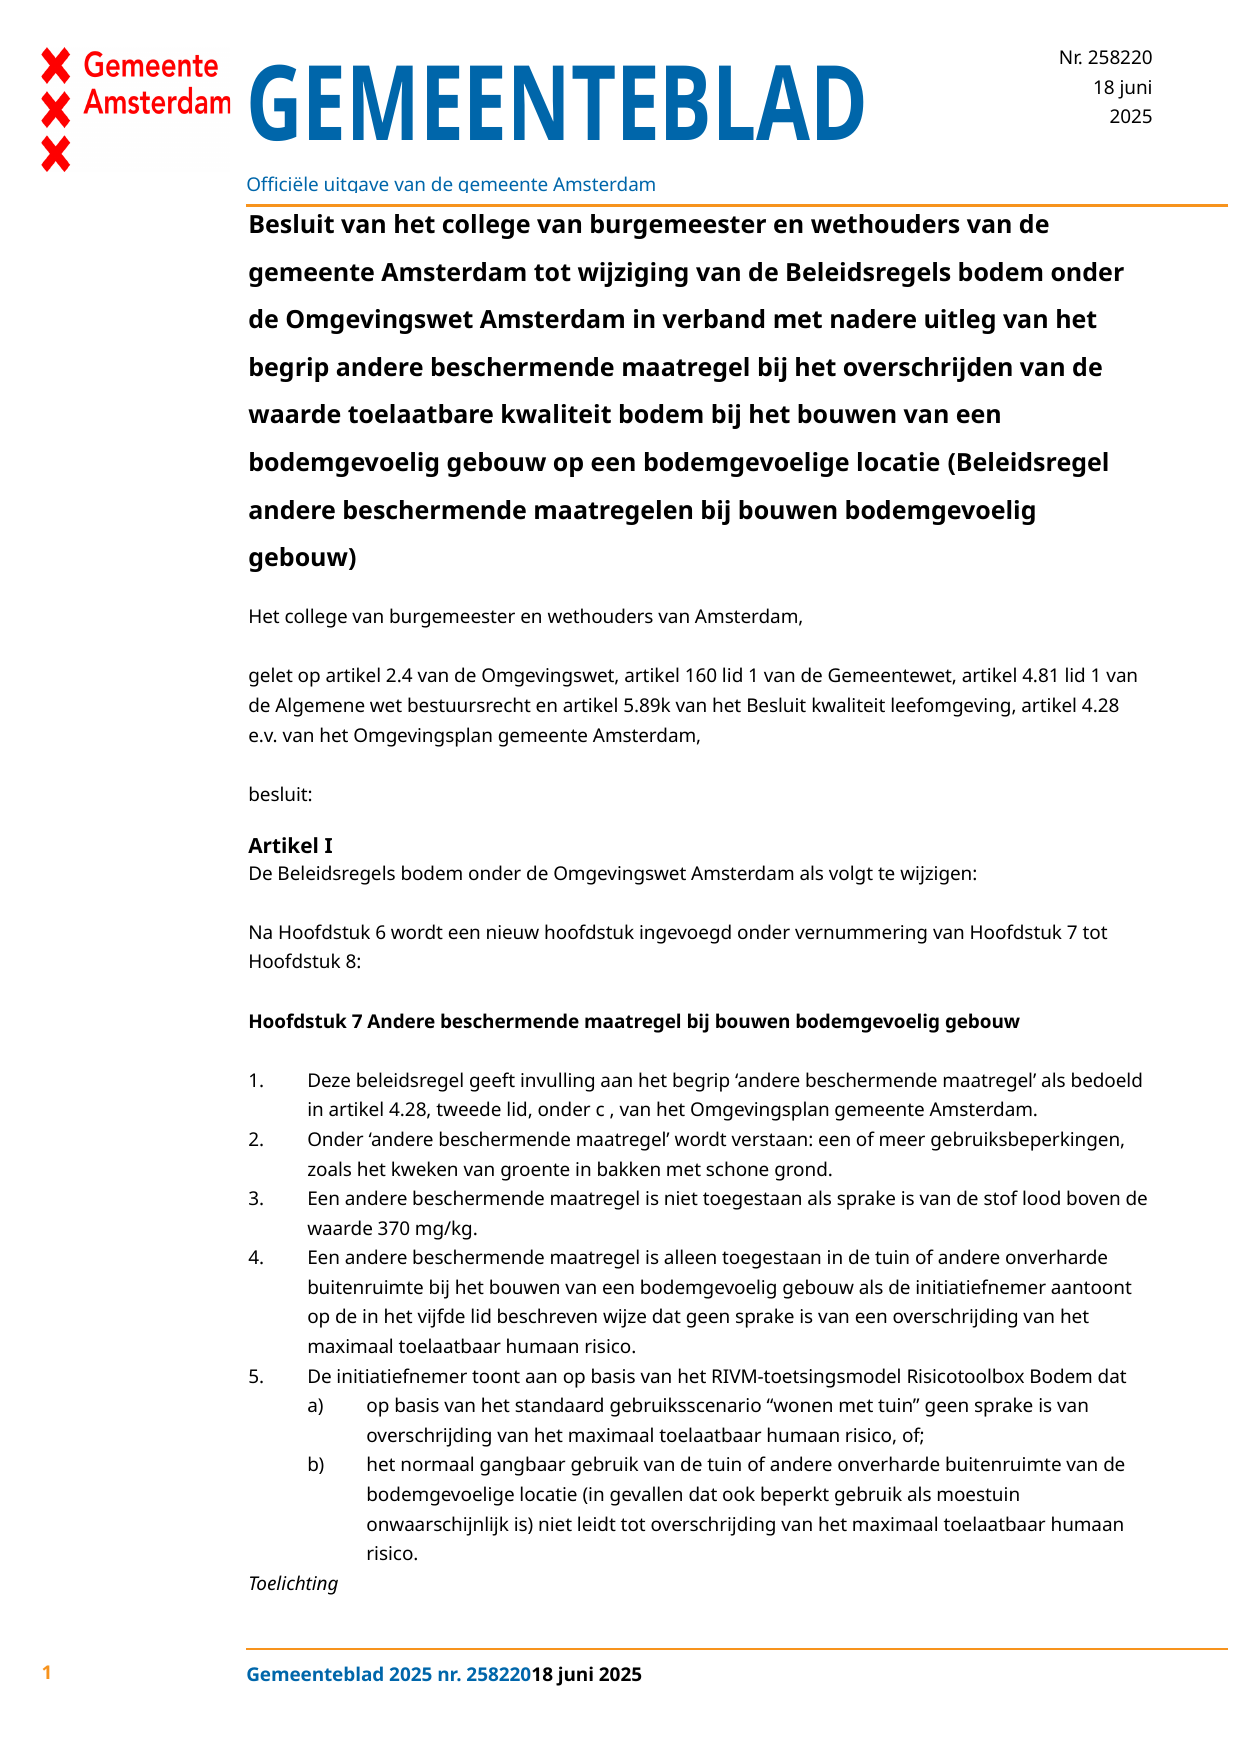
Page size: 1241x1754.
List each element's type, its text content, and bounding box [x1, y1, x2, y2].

list Een andere beschermende maatregel is niet toegestaan als sprake is van de stof lood boven de waarde 370 mg/kg. [248, 1185, 1152, 1241]
text De Beleidsregels bodem onder de Omgevingswet Amsterdam als volgt te wijzigen: [248, 860, 1152, 886]
text Het college van burgemeester en wethouders van Amsterdam, [248, 603, 1152, 629]
picture [41, 47, 231, 172]
list Deze beleidsregel geeft invulling aan het begrip ‘andere beschermende maatregel’ als bedoeld in artikel 4.28, tweede lid, onder c , van het Omgevingsplan gemeente Amsterdam. [248, 1067, 1152, 1122]
text Hoofdstuk 7 Andere beschermende maatregel bij bouwen bodemgevoelig gebouw [248, 1008, 1152, 1033]
list Onder ‘andere beschermende maatregel’ wordt verstaan: een of meer gebruiksbeperkingen, zoals het kweken van groente in bakken met schone grond. [248, 1126, 1152, 1181]
text besluit: [248, 781, 1152, 807]
list De initiatiefnemer toont aan op basis van het RIVM-toetsingsmodel Risicotoolbox Bodem dat [248, 1363, 1152, 1388]
text Toelichting [248, 1570, 1152, 1596]
text Artikel I [248, 831, 1152, 860]
text Na Hoofdstuk 6 wordt een nieuw hoofdstuk ingevoegd onder vernummering van Hoofdstuk 7 tot Hoofdstuk 8: [248, 919, 1152, 974]
text gelet op artikel 2.4 van de Omgevingswet, artikel 160 lid 1 van de Gemeentewet, artikel 4.81 lid 1 van de Algemene wet bestuursrecht en artikel 5.89k van het Besluit kwaliteit leefomgeving, artikel 4.28 e.v. van het Omgevingsplan gemeente Amsterdam, [248, 663, 1152, 748]
list Een andere beschermende maatregel is alleen toegestaan in de tuin of andere onverharde buitenruimte bij het bouwen van een bodemgevoelig gebouw als de initiatiefnemer aantoont op de in het vijfde lid beschreven wijze dat geen sprake is van een overschrijding van het maximaal toelaatbaar humaan risico. [248, 1244, 1152, 1359]
list op basis van het standaard gebruiksscenario “wonen met tuin” geen sprake is van overschrijding van het maximaal toelaatbaar humaan risico, of; [307, 1392, 1152, 1448]
list het normaal gangbaar gebruik van de tuin of andere onverharde buitenruimte van de bodemgevoelige locatie (in gevallen dat ook beperkt gebruik als moestuin onwaarschijnlijk is) niet leidt tot overschrijding van het maximaal toelaatbaar humaan risico. [307, 1452, 1152, 1566]
text Besluit van het college van burgemeester en wethouders van de gemeente Amsterdam tot wijziging van de Beleidsregels bodem onder de Omgevingswet Amsterdam in verband met nadere uitleg van het begrip andere beschermende maatregel bij het overschrijden van de waarde toelaatbare kwaliteit bodem bij het bouwen van een bodemgevoelig gebouw op een bodemgevoelige locatie (Beleidsregel andere beschermende maatregelen bij bouwen bodemgevoelig gebouw) [248, 207, 1152, 574]
